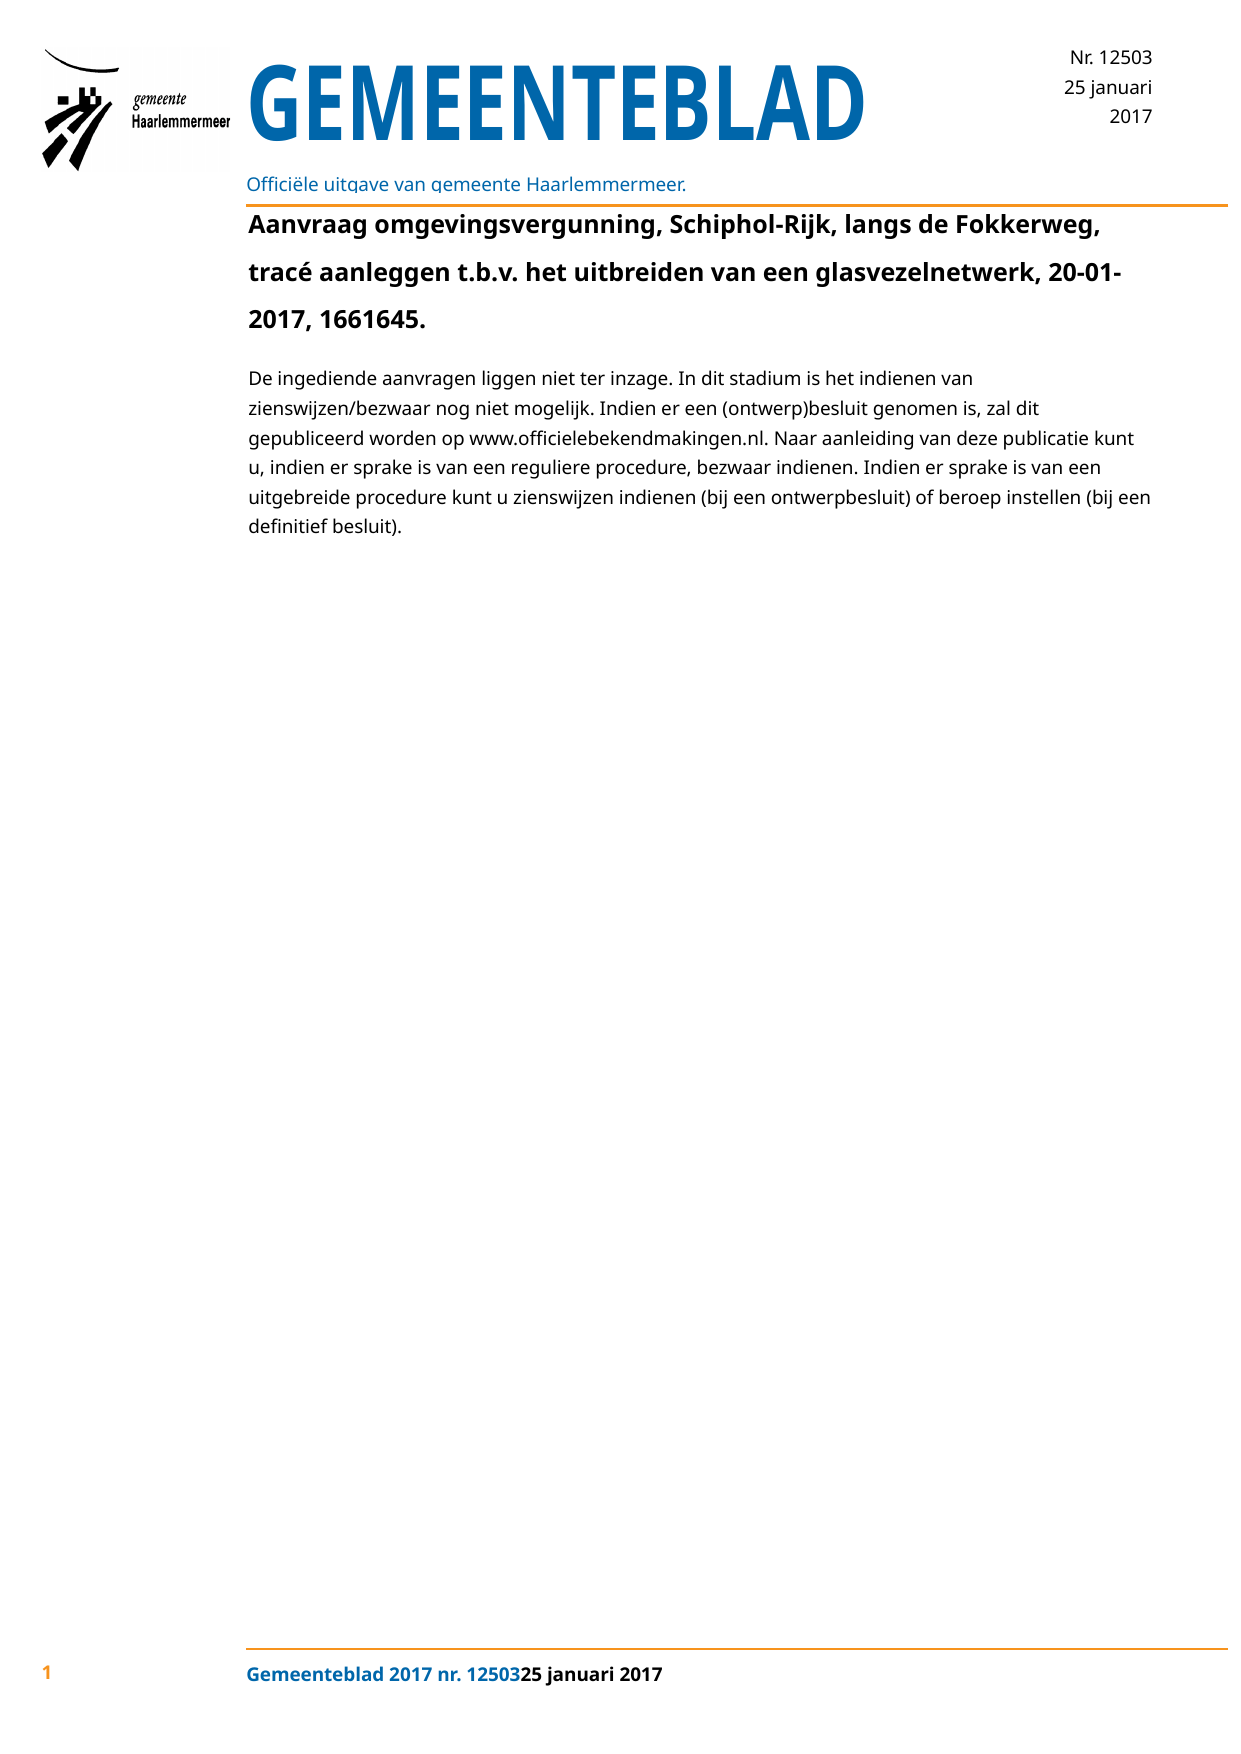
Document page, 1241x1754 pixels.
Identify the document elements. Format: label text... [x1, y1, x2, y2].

picture [41, 47, 231, 172]
text Aanvraag omgevingsvergunning, Schiphol-Rijk, langs de Fokkerweg, tracé aanleggen t.b.v. het uitbreiden van een glasvezelnetwerk, 20-01-2017, 1661645. [248, 207, 1152, 336]
text De ingediende aanvragen liggen niet ter inzage. In dit stadium is het indienen van zienswijzen/bezwaar nog niet mogelijk. Indien er een (ontwerp)besluit genomen is, zal dit gepubliceerd worden op www.officielebekendmakingen.nl. Naar aanleiding van deze publicatie kunt u, indien er sprake is van een reguliere procedure, bezwaar indienen. Indien er sprake is van een uitgebreide procedure kunt u zienswijzen indienen (bij een ontwerpbesluit) of beroep instellen (bij een definitief besluit). [248, 366, 1152, 539]
